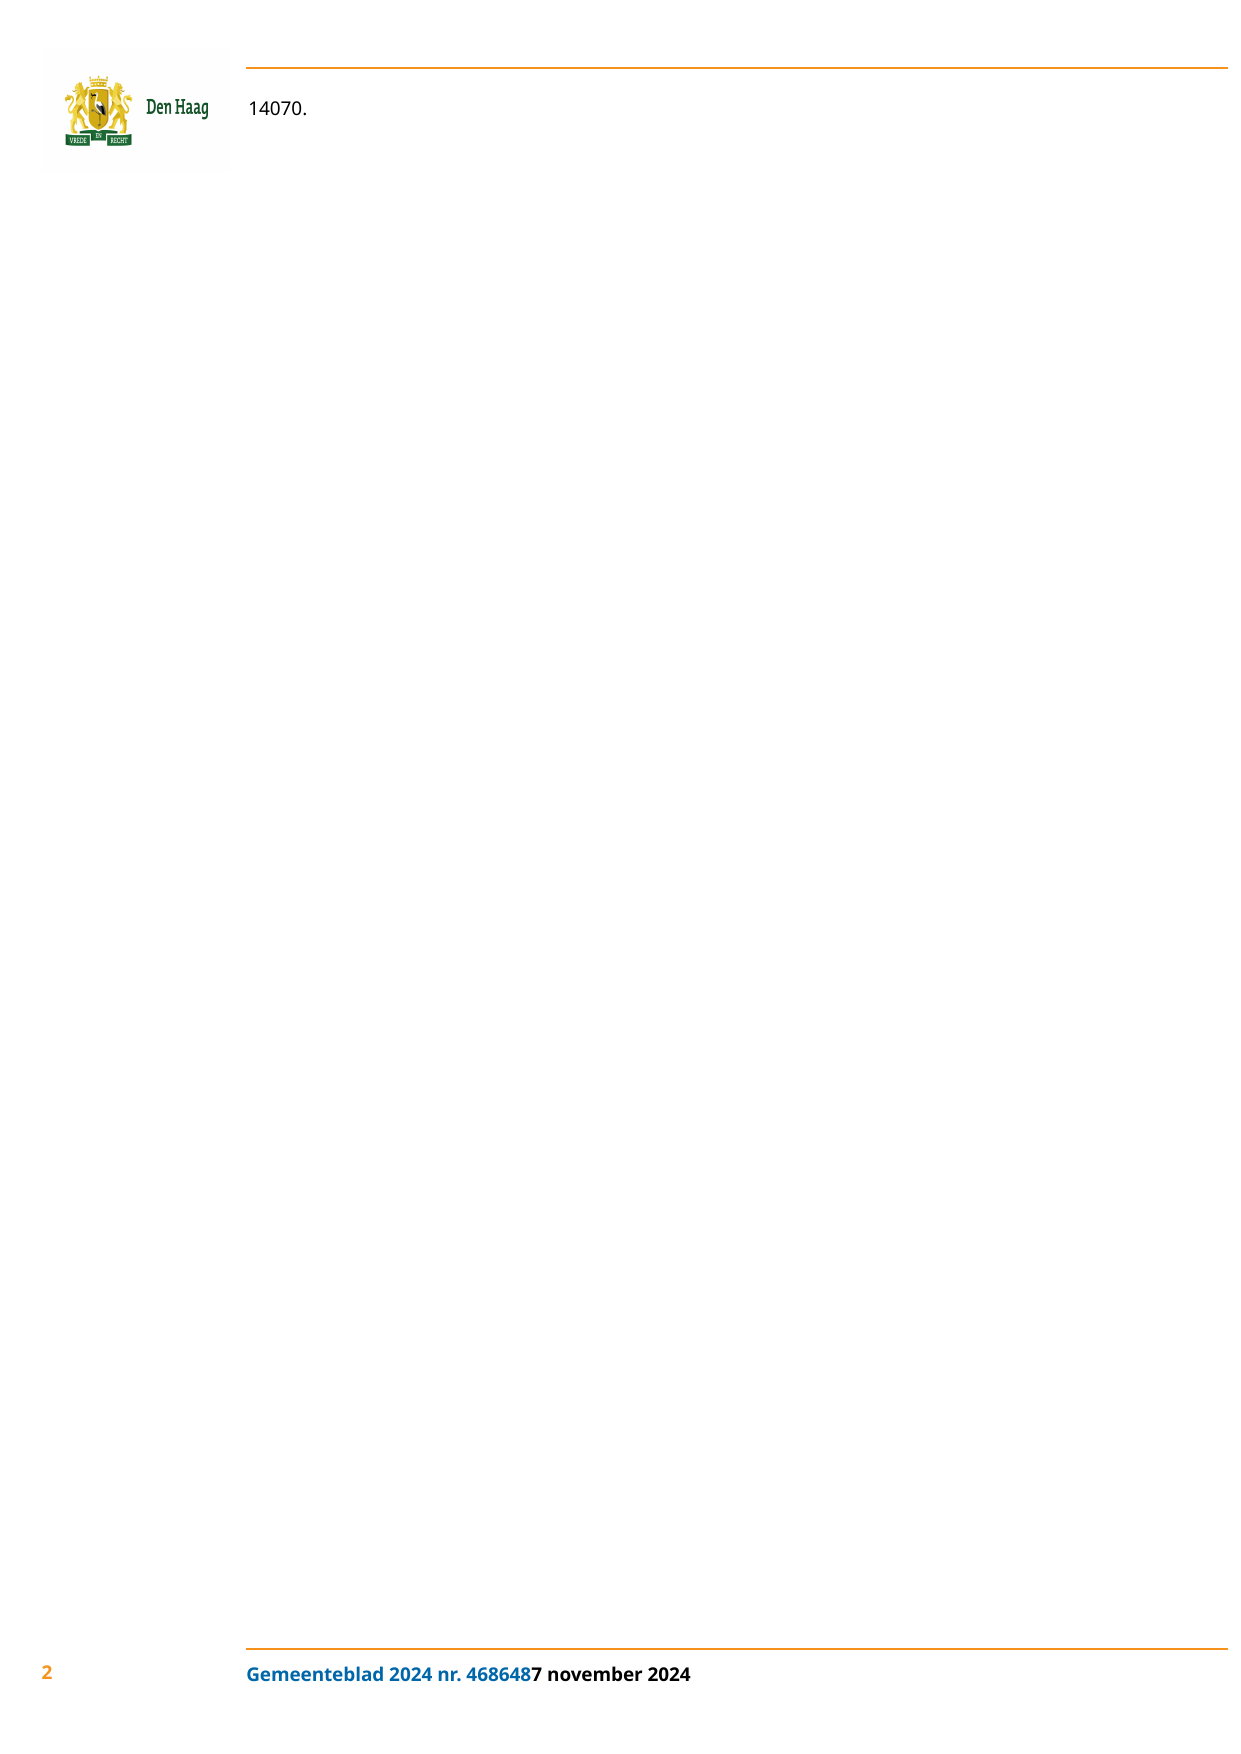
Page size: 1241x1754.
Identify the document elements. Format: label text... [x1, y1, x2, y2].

picture [41, 47, 231, 172]
text 14070. [248, 95, 1152, 121]
